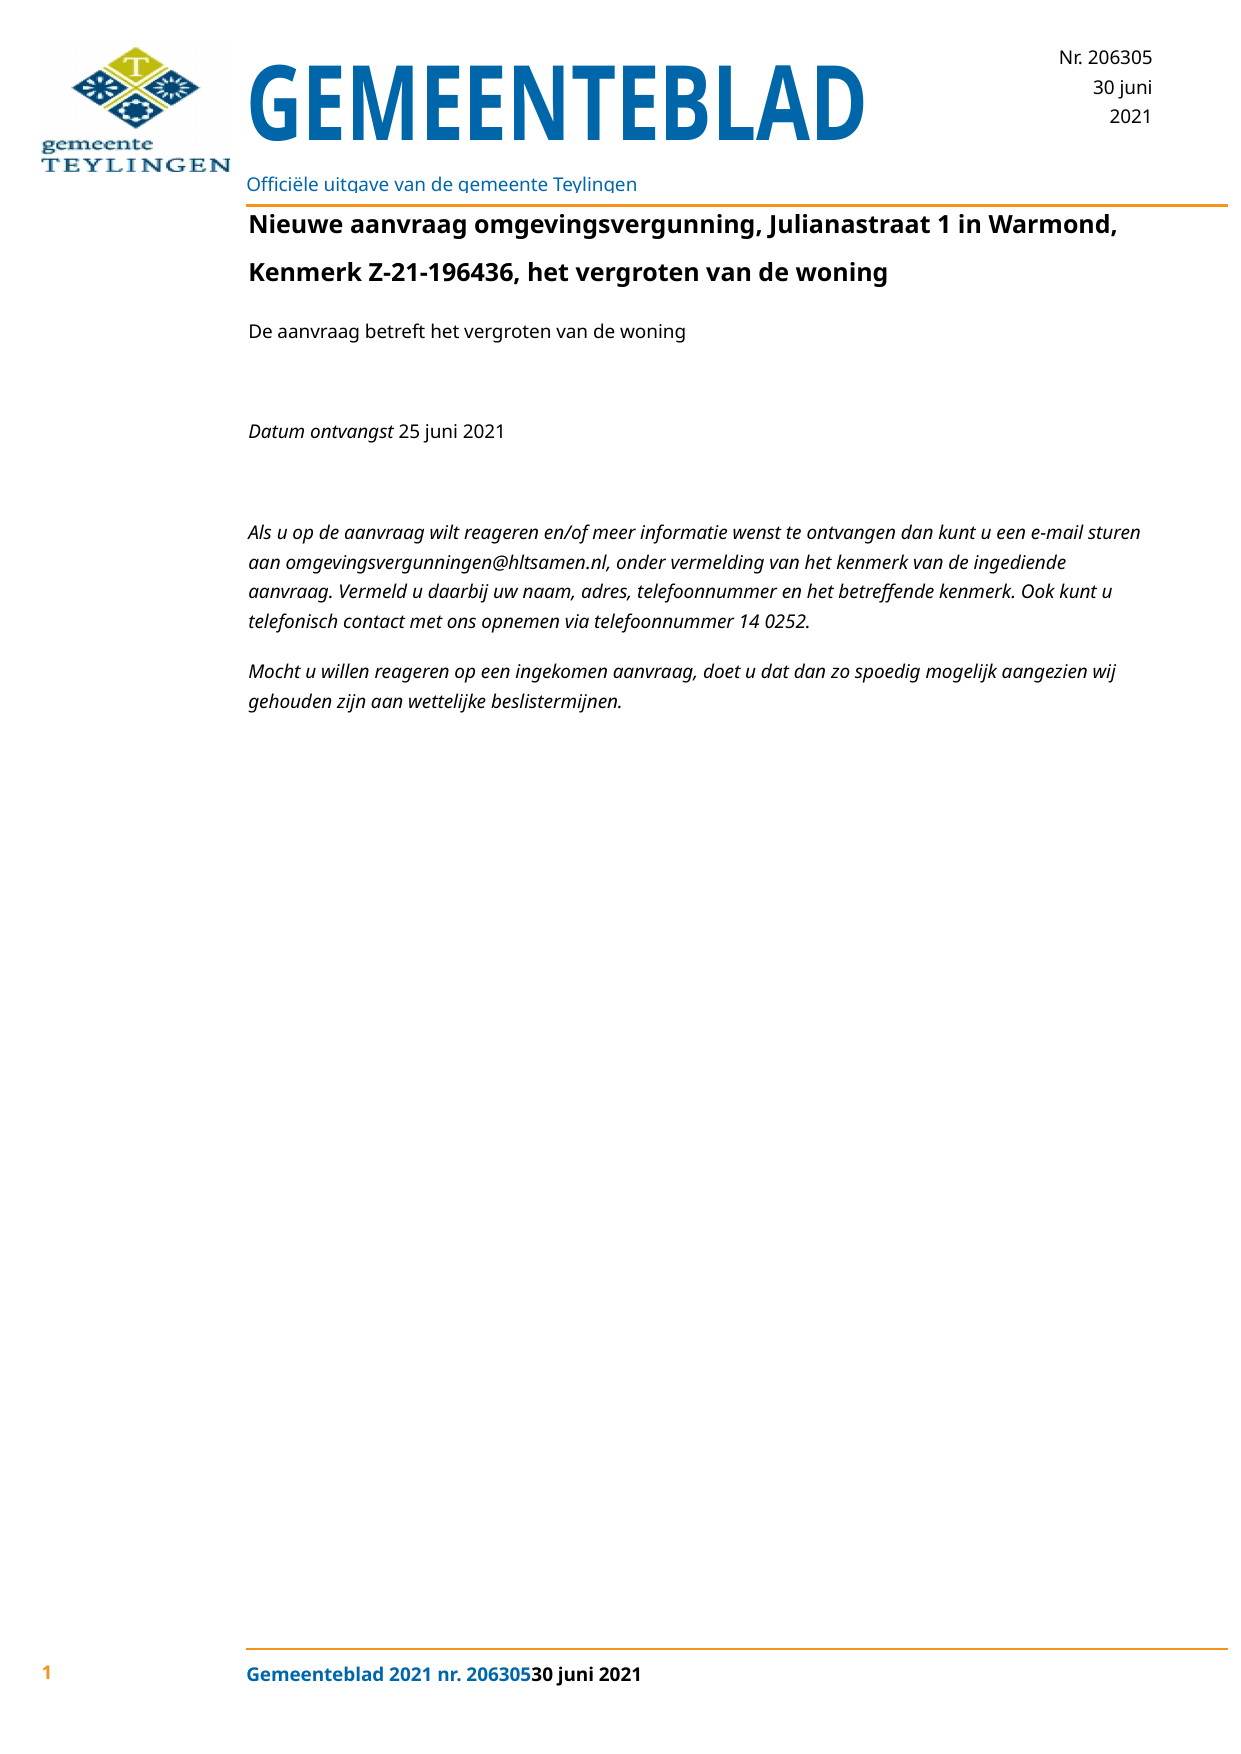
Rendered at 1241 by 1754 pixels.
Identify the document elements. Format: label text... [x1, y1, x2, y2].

text Als u op de aanvraag wilt reageren en/of meer informatie wenst te ontvangen dan kunt u een e-mail sturen aan omgevingsvergunningen@hltsamen.nl, onder vermelding van het kenmerk van de ingediende aanvraag. Vermeld u daarbij uw naam, adres, telefoonnummer en het betreffende kenmerk. Ook kunt u telefonisch contact met ons opnemen via telefoonnummer 14 0252. [248, 519, 1152, 634]
text Nieuwe aanvraag omgevingsvergunning, Julianastraat 1 in Warmond, Kenmerk Z-21-196436, het vergroten van de woning [248, 207, 1152, 288]
picture [41, 47, 231, 172]
text Datum ontvangst 25 juni 2021 [248, 419, 1152, 444]
text De aanvraag betreft het vergroten van de woning [248, 318, 1152, 344]
text Mocht u willen reageren op een ingekomen aanvraag, doet u dat dan zo spoedig mogelijk aangezien wij gehouden zijn aan wettelijke beslistermijnen. [248, 659, 1152, 714]
